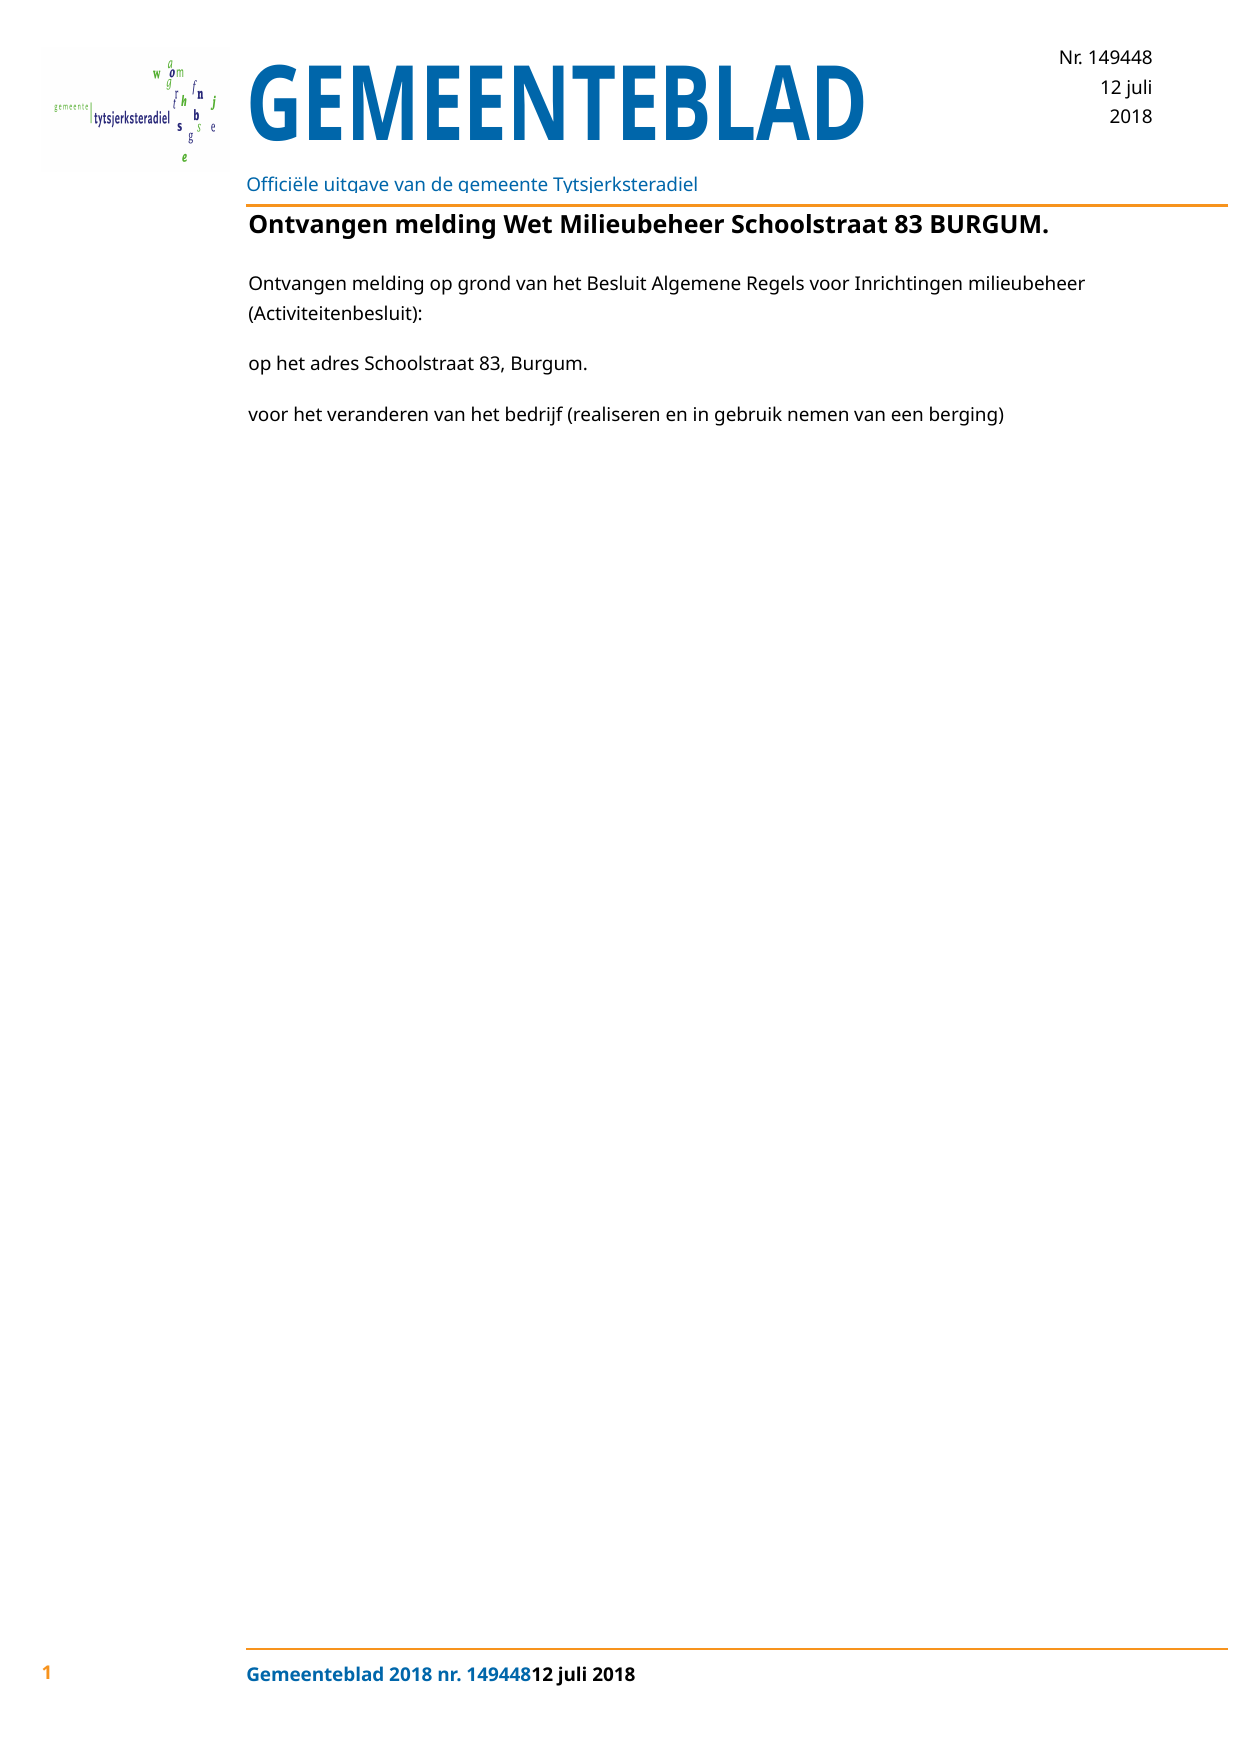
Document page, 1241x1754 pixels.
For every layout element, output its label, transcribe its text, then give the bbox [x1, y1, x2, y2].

text Ontvangen melding op grond van het Besluit Algemene Regels voor Inrichtingen milieubeheer (Activiteitenbesluit): [248, 270, 1152, 326]
text op het adres Schoolstraat 83, Burgum. [248, 350, 1152, 376]
text voor het veranderen van het bedrijf (realiseren en in gebruik nemen van een berging) [248, 401, 1152, 426]
picture [41, 47, 231, 172]
text Ontvangen melding Wet Milieubeheer Schoolstraat 83 BURGUM. [248, 207, 1152, 241]
